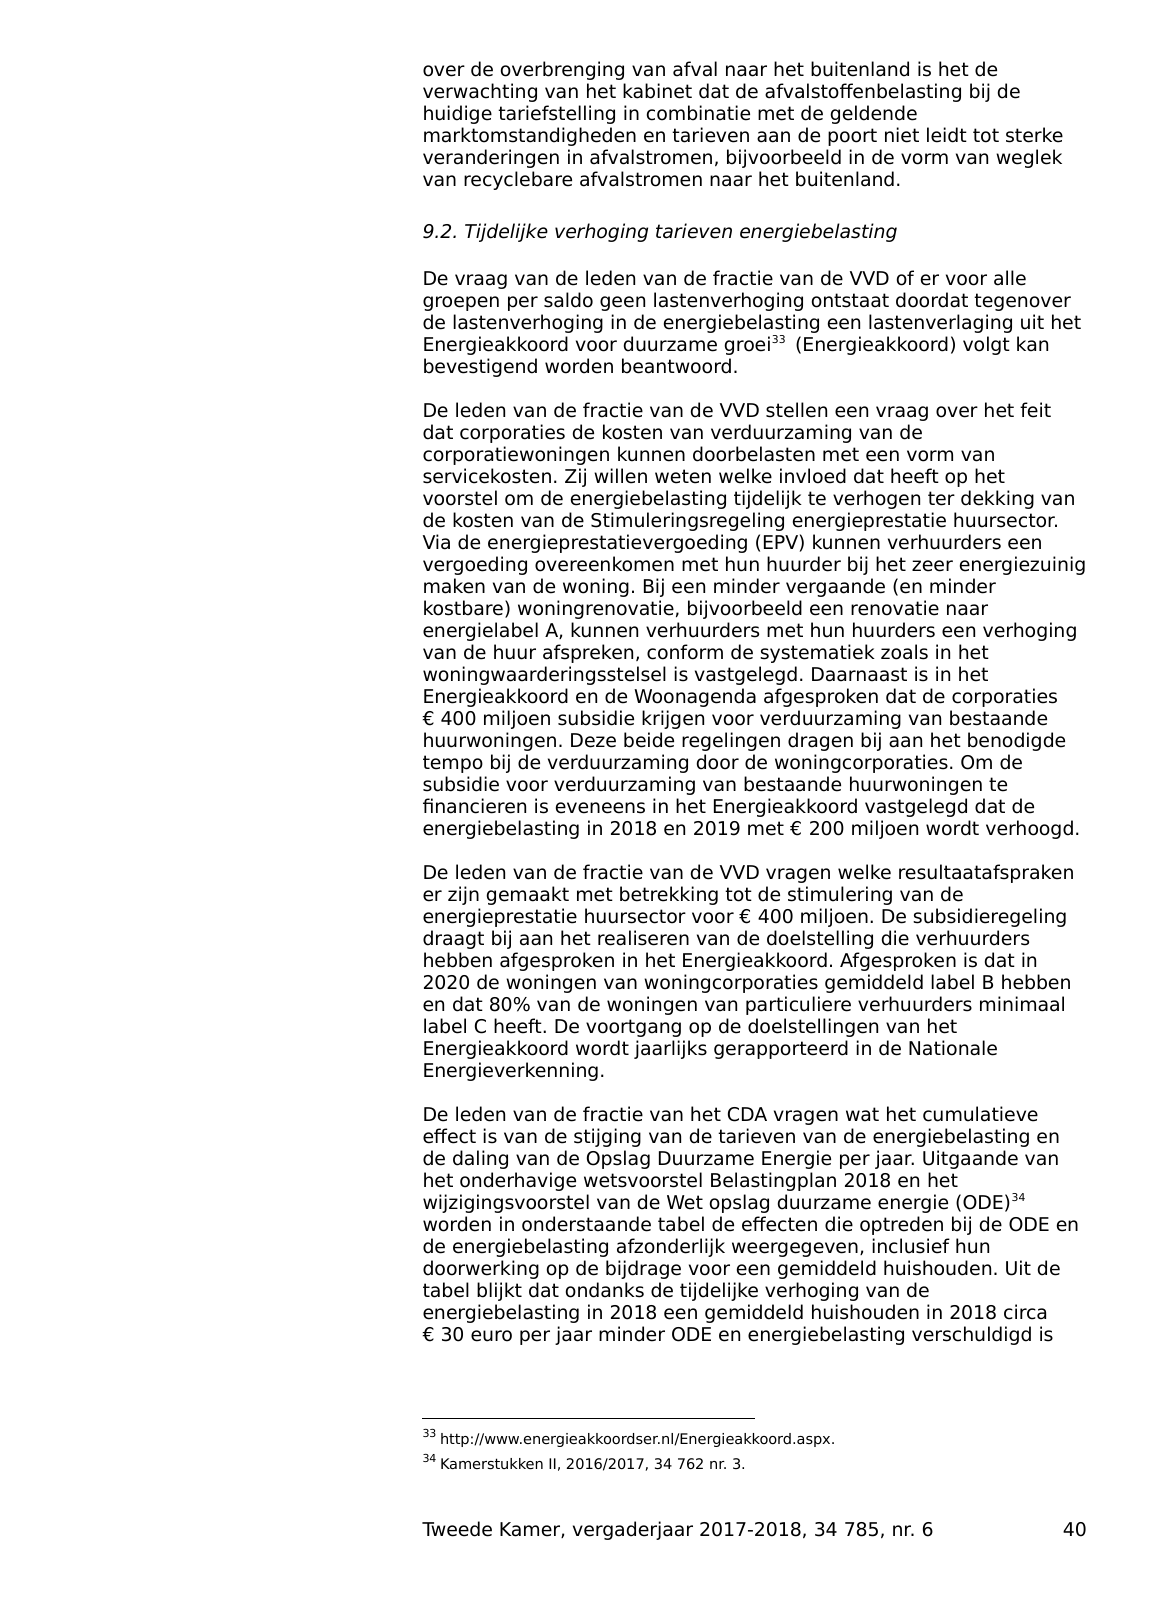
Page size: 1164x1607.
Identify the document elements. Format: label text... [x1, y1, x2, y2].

subtitle 9.2. Tijdelijke verhoging tarieven energiebelasting [422, 221, 1087, 243]
text De leden van de fractie van de VVD vragen welke resultaatafspraken er zijn gemaakt met betrekking tot de stimulering van de energieprestatie huursector voor € 400 miljoen. De subsidieregeling draagt bij aan het realiseren van de doelstelling die verhuurders hebben afgesproken in het Energieakkoord. Afgesproken is dat in 2020 de woningen van woningcorporaties gemiddeld label B hebben en dat 80% van de woningen van particuliere verhuurders minimaal label C heeft. De voortgang op de doelstellingen van het Energieakkoord wordt jaarlijks gerapporteerd in de Nationale Energieverkenning. [422, 862, 1087, 1082]
text Kamerstukken II, 2016/2017, 34 762 nr. 3. [422, 1452, 1087, 1474]
text De leden van de fractie van de VVD stellen een vraag over het feit dat corporaties de kosten van verduurzaming van de corporatiewoningen kunnen doorbelasten met een vorm van servicekosten. Zij willen weten welke invloed dat heeft op het voorstel om de energiebelasting tijdelijk te verhogen ter dekking van de kosten van de Stimuleringsregeling energieprestatie huursector. Via de energieprestatievergoeding (EPV) kunnen verhuurders een vergoeding overeenkomen met hun huurder bij het zeer energiezuinig maken van de woning. Bij een minder vergaande (en minder kostbare) woningrenovatie, bijvoorbeeld een renovatie naar energielabel A, kunnen verhuurders met hun huurders een verhoging van de huur afspreken, conform de systematiek zoals in het woningwaarderingsstelsel is vastgelegd. Daarnaast is in het Energieakkoord en de Woonagenda afgesproken dat de corporaties € 400 miljoen subsidie krijgen voor verduurzaming van bestaande huurwoningen. Deze beide regelingen dragen bij aan het benodigde tempo bij de verduurzaming door de woningcorporaties. Om de subsidie voor verduurzaming van bestaande huurwoningen te financieren is eveneens in het Energieakkoord vastgelegd dat de energiebelasting in 2018 en 2019 met € 200 miljoen wordt verhoogd. [422, 400, 1087, 839]
text De leden van de fractie van het CDA vragen wat het cumulatieve effect is van de stijging van de tarieven van de energiebelasting en de daling van de Opslag Duurzame Energie per jaar. Uitgaande van het onderhavige wetsvoorstel Belastingplan 2018 en het wijzigingsvoorstel van de Wet opslag duurzame energie (ODE) worden in onderstaande tabel de effecten die optreden bij de ODE en de energiebelasting afzonderlijk weergegeven, inclusief hun doorwerking op de bijdrage voor een gemiddeld huishouden. Uit de tabel blijkt dat ondanks de tijdelijke verhoging van de energiebelasting in 2018 een gemiddeld huishouden in 2018 circa € 30 euro per jaar minder ODE en energiebelasting verschuldigd is [422, 1104, 1087, 1346]
text De vraag van de leden van de fractie van de VVD of er voor alle groepen per saldo geen lastenverhoging ontstaat doordat tegenover de lastenverhoging in de energiebelasting een lastenverlaging uit het Energieakkoord voor duurzame groei (Energieakkoord) volgt kan bevestigend worden beantwoord. [422, 268, 1087, 378]
text over de overbrenging van afval naar het buitenland is het de verwachting van het kabinet dat de afvalstoffenbelasting bij de huidige tariefstelling in combinatie met de geldende marktomstandigheden en tarieven aan de poort niet leidt tot sterke veranderingen in afvalstromen, bijvoorbeeld in de vorm van weglek van recyclebare afvalstromen naar het buitenland. [422, 59, 1087, 191]
text http://www.energieakkoordser.nl/Energieakkoord.aspx. [422, 1427, 1087, 1449]
